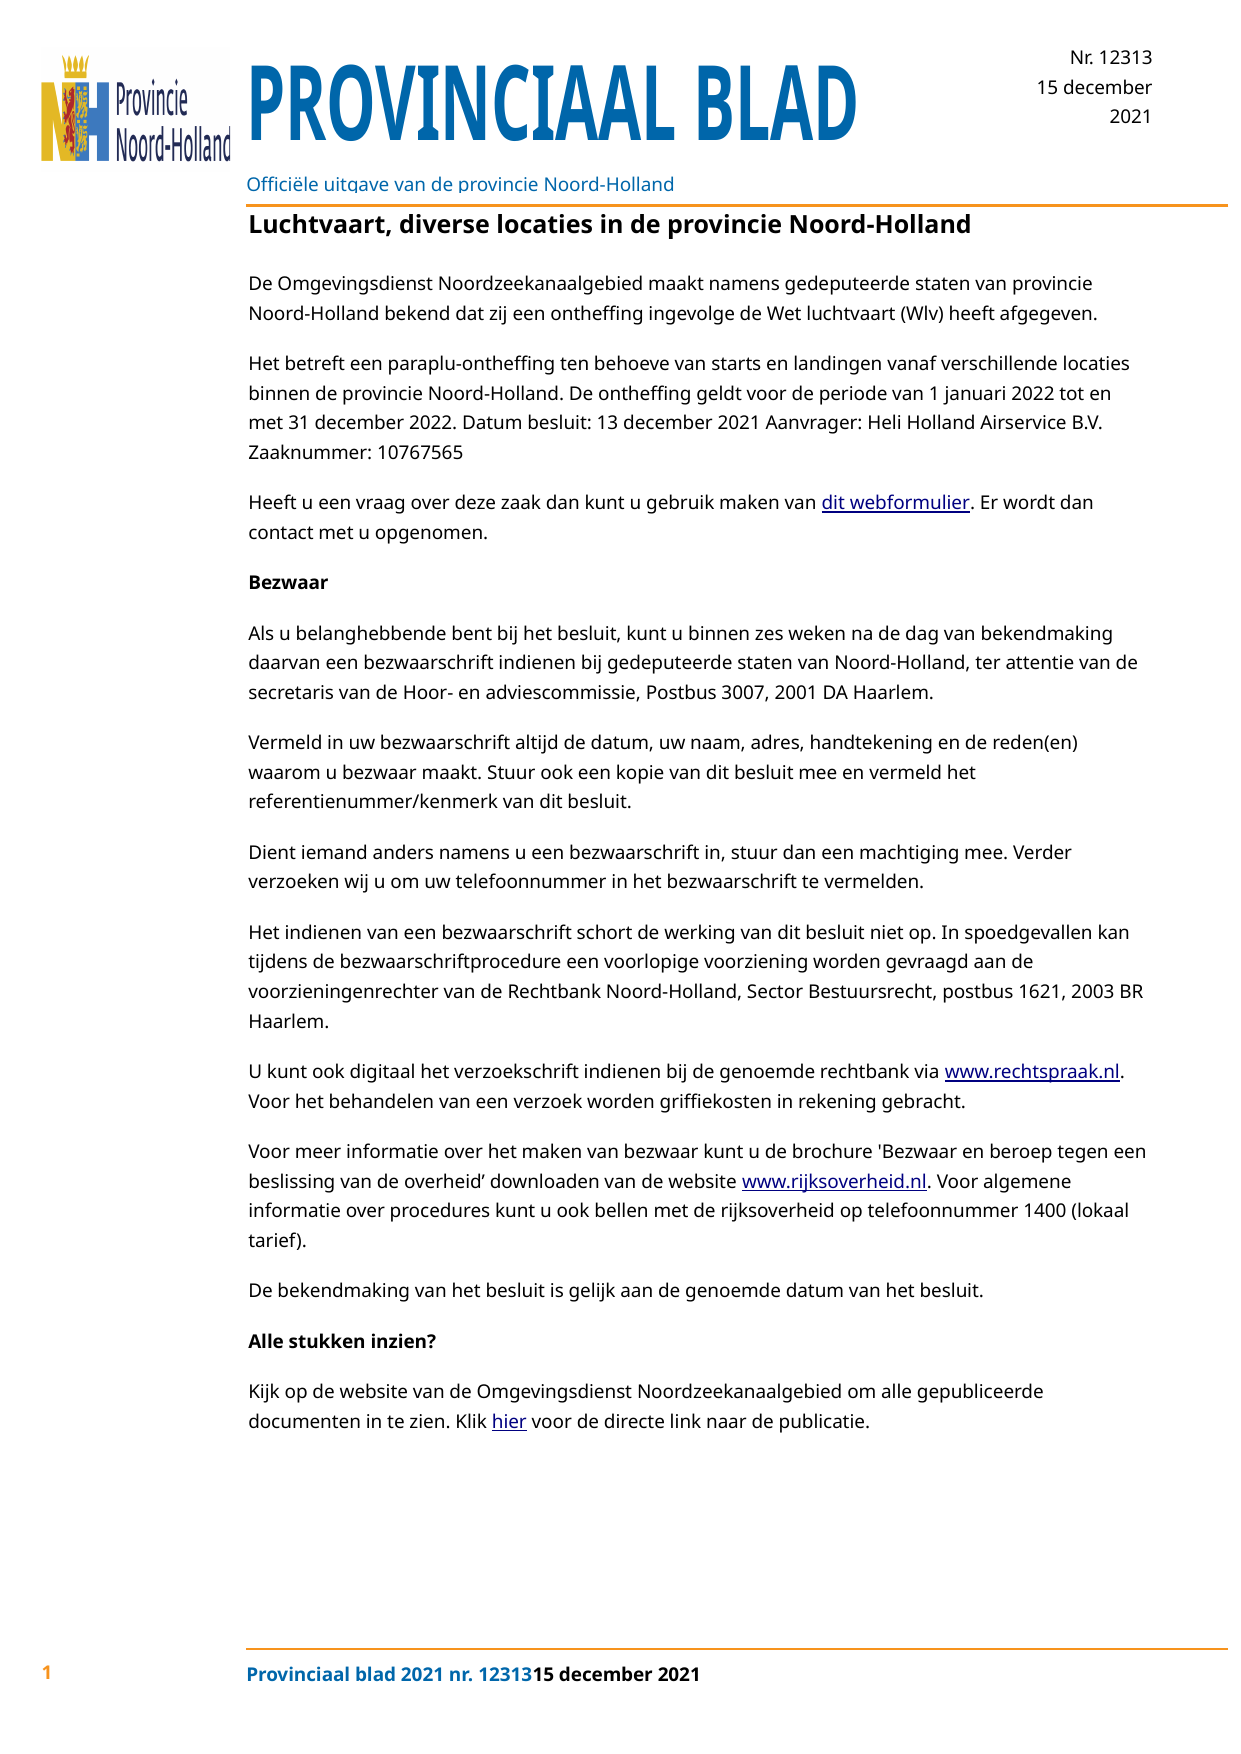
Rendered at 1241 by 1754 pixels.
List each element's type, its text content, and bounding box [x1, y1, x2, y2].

text Voor meer informatie over het maken van bezwaar kunt u de brochure 'Bezwaar en beroep tegen een beslissing van de overheid’ downloaden van de website www.rijksoverheid.nl. Voor algemene informatie over procedures kunt u ook bellen met de rijksoverheid op telefoonnummer 1400 (lokaal tarief). [248, 1138, 1152, 1253]
text De bekendmaking van het besluit is gelijk aan de genoemde datum van het besluit. [248, 1277, 1152, 1303]
text Heeft u een vraag over deze zaak dan kunt u gebruik maken van dit webformulier. Er wordt dan contact met u opgenomen. [248, 489, 1152, 545]
text Het betreft een paraplu-ontheffing ten behoeve van starts en landingen vanaf verschillende locaties binnen de provincie Noord-Holland. De ontheffing geldt voor de periode van 1 januari 2022 tot en met 31 december 2022. Datum besluit: 13 december 2021 Aanvrager: Heli Holland Airservice B.V. Zaaknummer: 10767565 [248, 350, 1152, 465]
text De Omgevingsdienst Noordzeekanaalgebied maakt namens gedeputeerde staten van provincie Noord-Holland bekend dat zij een ontheffing ingevolge de Wet luchtvaart (Wlv) heeft afgegeven. [248, 270, 1152, 326]
text Vermeld in uw bezwaarschrift altijd de datum, uw naam, adres, handtekening en de reden(en) waarom u bezwaar maakt. Stuur ook een kopie van dit besluit mee en vermeld het referentienummer/kenmerk van dit besluit. [248, 729, 1152, 814]
text Bezwaar [248, 569, 1152, 595]
text U kunt ook digitaal het verzoekschrift indienen bij de genoemde rechtbank via www.rechtspraak.nl. Voor het behandelen van een verzoek worden griffiekosten in rekening gebracht. [248, 1058, 1152, 1113]
text Dient iemand anders namens u een bezwaarschrift in, stuur dan een machtiging mee. Verder verzoeken wij u om uw telefoonnummer in het bezwaarschrift te vermelden. [248, 839, 1152, 894]
text Luchtvaart, diverse locaties in de provincie Noord-Holland [248, 207, 1152, 241]
picture [41, 47, 231, 172]
text Als u belanghebbende bent bij het besluit, kunt u binnen zes weken na de dag van bekendmaking daarvan een bezwaarschrift indienen bij gedeputeerde staten van Noord-Holland, ter attentie van de secretaris van de Hoor- en adviescommissie, Postbus 3007, 2001 DA Haarlem. [248, 620, 1152, 705]
text Alle stukken inzien? [248, 1328, 1152, 1353]
text Het indienen van een bezwaarschrift schort de werking van dit besluit niet op. In spoedgevallen kan tijdens de bezwaarschriftprocedure een voorlopige voorziening worden gevraagd aan de voorzieningenrechter van de Rechtbank Noord-Holland, Sector Bestuursrecht, postbus 1621, 2003 BR Haarlem. [248, 919, 1152, 1033]
text Kijk op de website van de Omgevingsdienst Noordzeekanaalgebied om alle gepubliceerde documenten in te zien. Klik hier voor de directe link naar de publicatie. [248, 1378, 1152, 1433]
